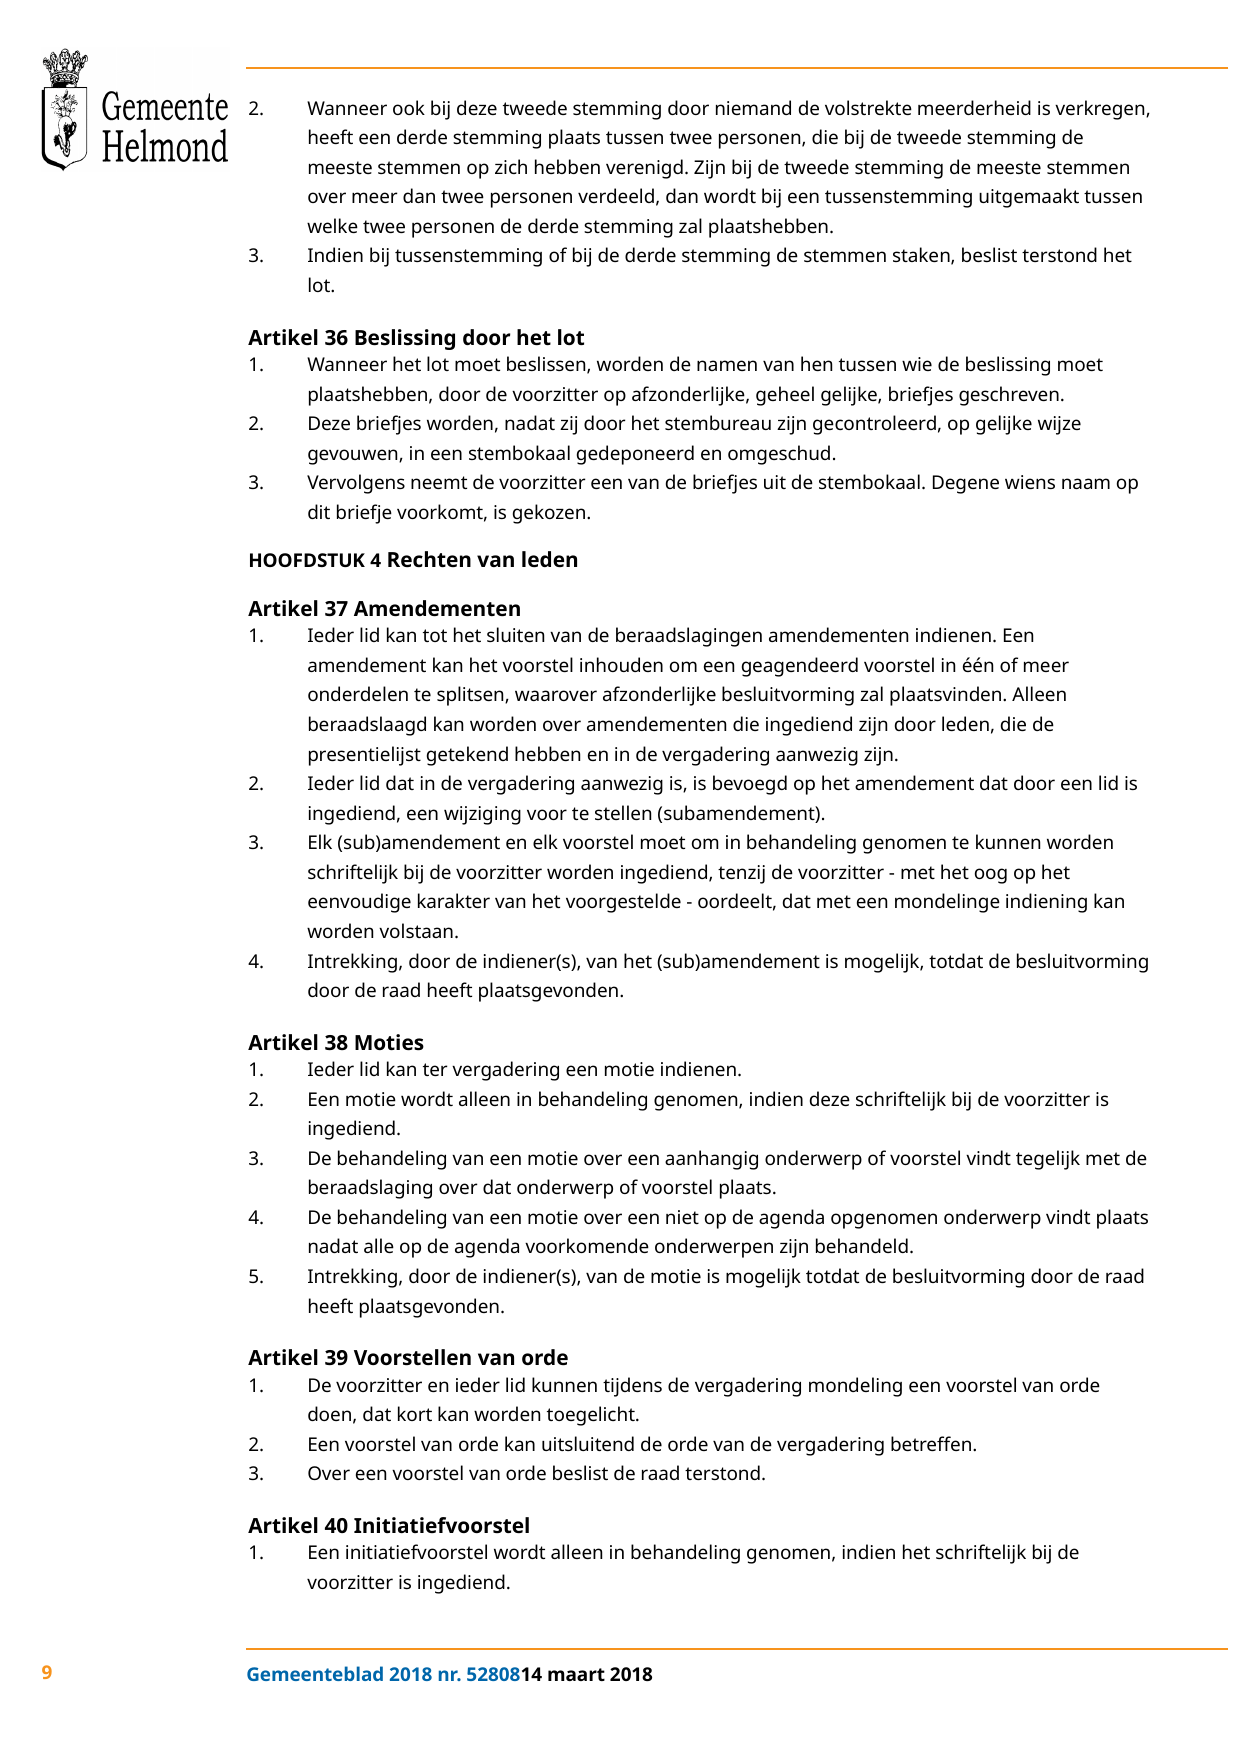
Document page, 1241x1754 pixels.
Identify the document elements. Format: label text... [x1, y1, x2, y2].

list Intrekking, door de indiener(s), van het (sub)amendement is mogelijk, totdat de besluitvorming door de raad heeft plaatsgevonden. [248, 948, 1152, 1003]
list Een voorstel van orde kan uitsluitend de orde van de vergadering betreffen. [248, 1431, 1152, 1457]
list De voorzitter en ieder lid kunnen tijdens de vergadering mondeling een voorstel van orde doen, dat kort kan worden toegelicht. [248, 1372, 1152, 1427]
text Artikel 38 Moties [248, 1028, 1152, 1056]
text Artikel 39 Voorstellen van orde [248, 1343, 1152, 1372]
text Artikel 36 Beslissing door het lot [248, 323, 1152, 351]
list Een initiatiefvoorstel wordt alleen in behandeling genomen, indien het schriftelijk bij de voorzitter is ingediend. [248, 1539, 1152, 1595]
list Deze briefjes worden, nadat zij door het stembureau zijn gecontroleerd, op gelijke wijze gevouwen, in een stembokaal gedeponeerd en omgeschud. [248, 410, 1152, 466]
text Artikel 37 Amendementen [248, 594, 1152, 622]
list De behandeling van een motie over een aanhangig onderwerp of voorstel vindt tegelijk met de beraadslaging over dat onderwerp of voorstel plaats. [248, 1145, 1152, 1200]
list Elk (sub)amendement en elk voorstel moet om in behandeling genomen te kunnen worden schriftelijk bij de voorzitter worden ingediend, tenzij de voorzitter - met het oog op het eenvoudige karakter van het voorgestelde - oordeelt, dat met een mondelinge indiening kan worden volstaan. [248, 829, 1152, 944]
text Artikel 40 Initiatiefvoorstel [248, 1511, 1152, 1539]
list Wanneer ook bij deze tweede stemming door niemand de volstrekte meerderheid is verkregen, heeft een derde stemming plaats tussen twee personen, die bij de tweede stemming de meeste stemmen op zich hebben verenigd. Zijn bij de tweede stemming de meeste stemmen over meer dan twee personen verdeeld, dan wordt bij een tussenstemming uitgemaakt tussen welke twee personen de derde stemming zal plaatshebben. [248, 95, 1152, 239]
text HOOFDSTUK 4 Rechten van leden [248, 545, 1152, 573]
list Indien bij tussenstemming of bij de derde stemming de stemmen staken, beslist terstond het lot. [248, 243, 1152, 298]
list Intrekking, door de indiener(s), van de motie is mogelijk totdat de besluitvorming door de raad heeft plaatsgevonden. [248, 1263, 1152, 1319]
list De behandeling van een motie over een niet op de agenda opgenomen onderwerp vindt plaats nadat alle op de agenda voorkomende onderwerpen zijn behandeld. [248, 1204, 1152, 1259]
list Een motie wordt alleen in behandeling genomen, indien deze schriftelijk bij de voorzitter is ingediend. [248, 1086, 1152, 1141]
list Ieder lid dat in de vergadering aanwezig is, is bevoegd op het amendement dat door een lid is ingediend, een wijziging voor te stellen (subamendement). [248, 770, 1152, 826]
list Ieder lid kan tot het sluiten van de beraadslagingen amendementen indienen. Een amendement kan het voorstel inhouden om een geagendeerd voorstel in één of meer onderdelen te splitsen, waarover afzonderlijke besluitvorming zal plaatsvinden. Alleen beraadslaagd kan worden over amendementen die ingediend zijn door leden, die de presentielijst getekend hebben en in de vergadering aanwezig zijn. [248, 622, 1152, 766]
list Wanneer het lot moet beslissen, worden de namen van hen tussen wie de beslissing moet plaatshebben, door de voorzitter op afzonderlijke, geheel gelijke, briefjes geschreven. [248, 351, 1152, 406]
list Vervolgens neemt de voorzitter een van de briefjes uit de stembokaal. Degene wiens naam op dit briefje voorkomt, is gekozen. [248, 469, 1152, 525]
list Ieder lid kan ter vergadering een motie indienen. [248, 1056, 1152, 1082]
list Over een voorstel van orde beslist de raad terstond. [248, 1461, 1152, 1486]
picture [41, 47, 231, 172]
